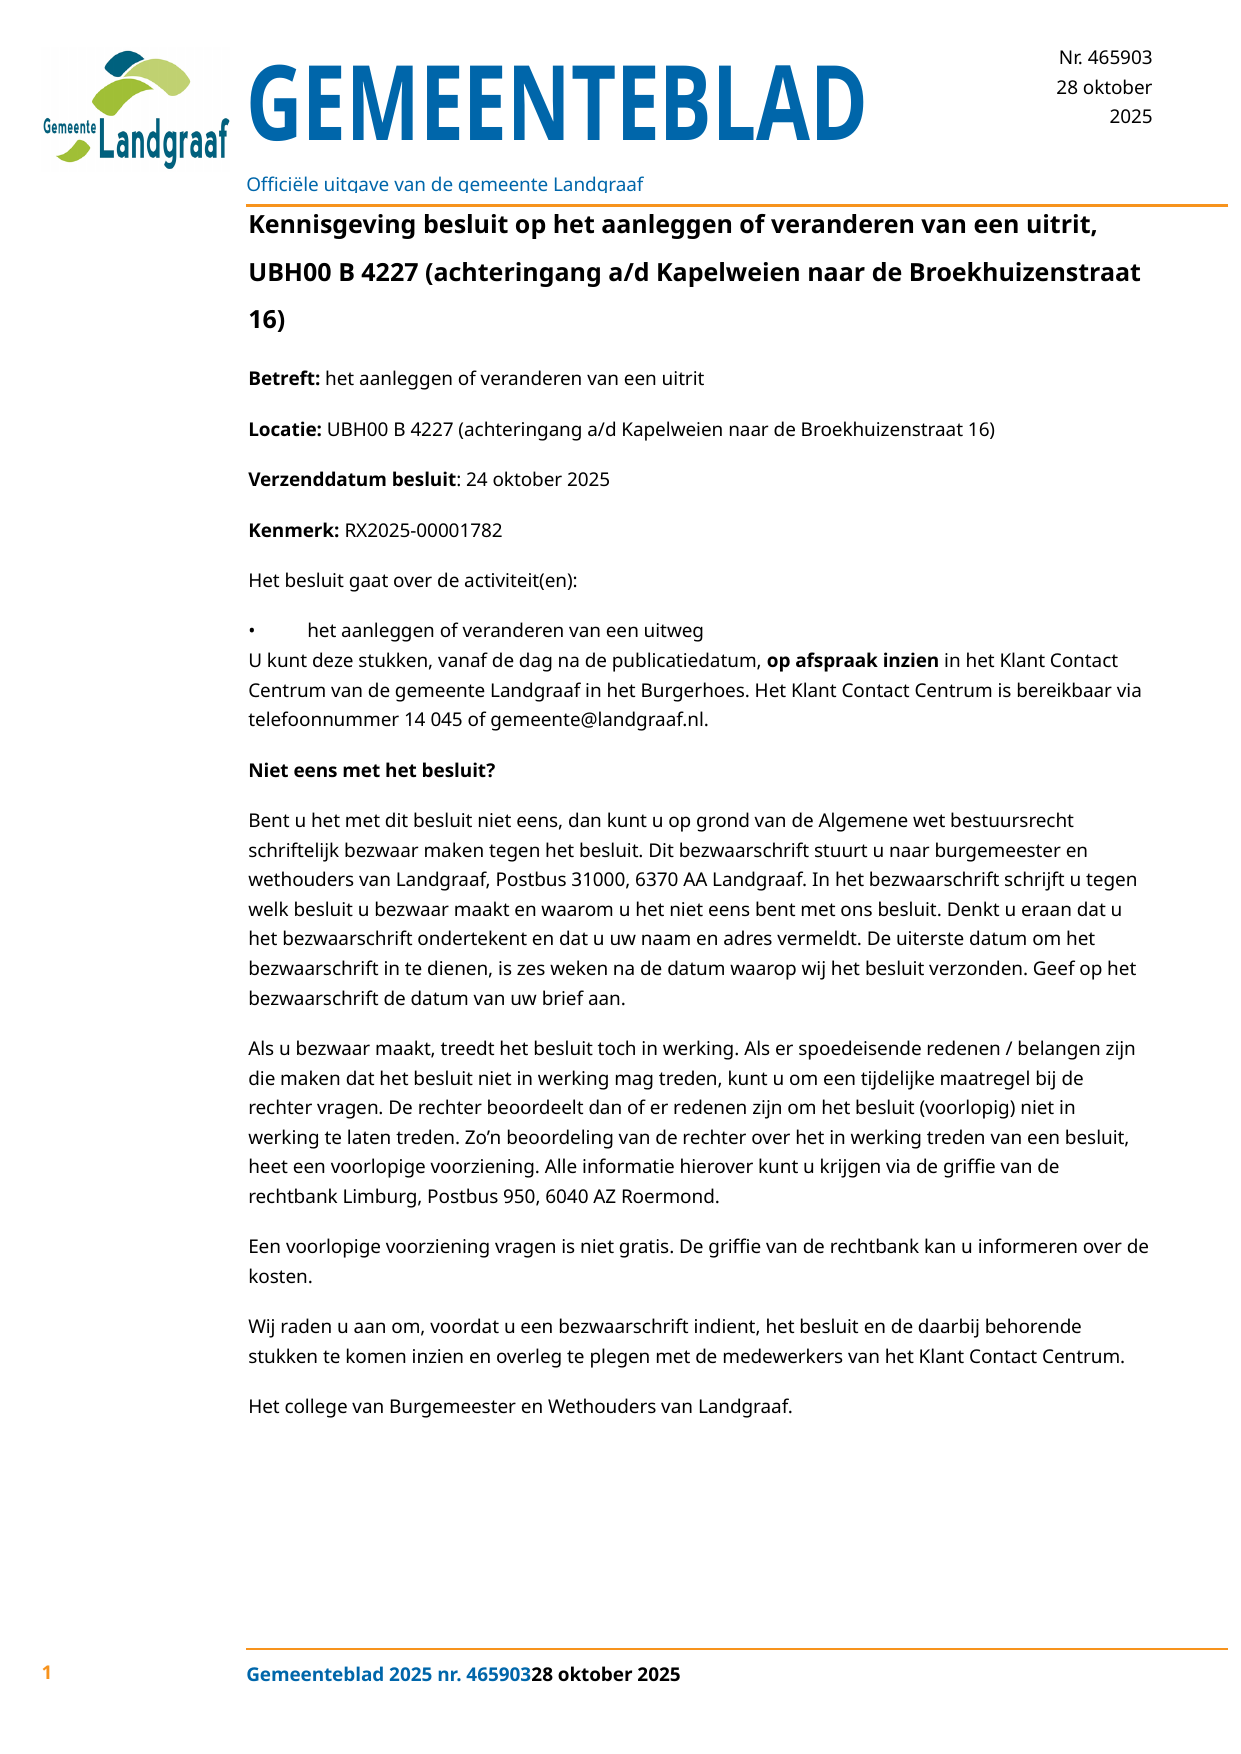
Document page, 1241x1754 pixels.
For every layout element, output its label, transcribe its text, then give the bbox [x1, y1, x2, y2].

text Het besluit gaat over de activiteit(en): [248, 567, 1152, 593]
picture [41, 47, 231, 172]
text Niet eens met het besluit? [248, 757, 1152, 782]
list het aanleggen of veranderen van een uitweg [248, 618, 1152, 643]
text Locatie: UBH00 B 4227 (achteringang a/d Kapelweien naar de Broekhuizenstraat 16) [248, 416, 1152, 442]
text Een voorlopige voorziening vragen is niet gratis. De griffie van de rechtbank kan u informeren over de kosten. [248, 1233, 1152, 1289]
text U kunt deze stukken, vanaf de dag na de publicatiedatum, op afspraak inzien in het Klant Contact Centrum van de gemeente Landgraaf in het Burgerhoes. Het Klant Contact Centrum is bereikbaar via telefoonnummer 14 045 of gemeente@landgraaf.nl. [248, 647, 1152, 732]
text Wij raden u aan om, voordat u een bezwaarschrift indient, het besluit en de daarbij behorende stukken te komen inzien en overleg te plegen met de medewerkers van het Klant Contact Centrum. [248, 1313, 1152, 1369]
text Verzenddatum besluit: 24 oktober 2025 [248, 466, 1152, 492]
text Kenmerk: RX2025-00001782 [248, 517, 1152, 542]
text Bent u het met dit besluit niet eens, dan kunt u op grond van de Algemene wet bestuursrecht schriftelijk bezwaar maken tegen het besluit. Dit bezwaarschrift stuurt u naar burgemeester en wethouders van Landgraaf, Postbus 31000, 6370 AA Landgraaf. In het bezwaarschrift schrijft u tegen welk besluit u bezwaar maakt en waarom u het niet eens bent met ons besluit. Denkt u eraan dat u het bezwaarschrift ondertekent en dat u uw naam en adres vermeldt. De uiterste datum om het bezwaarschrift in te dienen, is zes weken na de datum waarop wij het besluit verzonden. Geef op het bezwaarschrift de datum van uw brief aan. [248, 807, 1152, 1010]
text Het college van Burgemeester en Wethouders van Landgraaf. [248, 1393, 1152, 1419]
text Als u bezwaar maakt, treedt het besluit toch in werking. Als er spoedeisende redenen / belangen zijn die maken dat het besluit niet in werking mag treden, kunt u om een tijdelijke maatregel bij de rechter vragen. De rechter beoordeelt dan of er redenen zijn om het besluit (voorlopig) niet in werking te laten treden. Zo’n beoordeling van de rechter over het in werking treden van een besluit, heet een voorlopige voorziening. Alle informatie hierover kunt u krijgen via de griffie van de rechtbank Limburg, Postbus 950, 6040 AZ Roermond. [248, 1035, 1152, 1209]
text Kennisgeving besluit op het aanleggen of veranderen van een uitrit, UBH00 B 4227 (achteringang a/d Kapelweien naar de Broekhuizenstraat 16) [248, 207, 1152, 336]
text Betreft: het aanleggen of veranderen van een uitrit [248, 366, 1152, 391]
